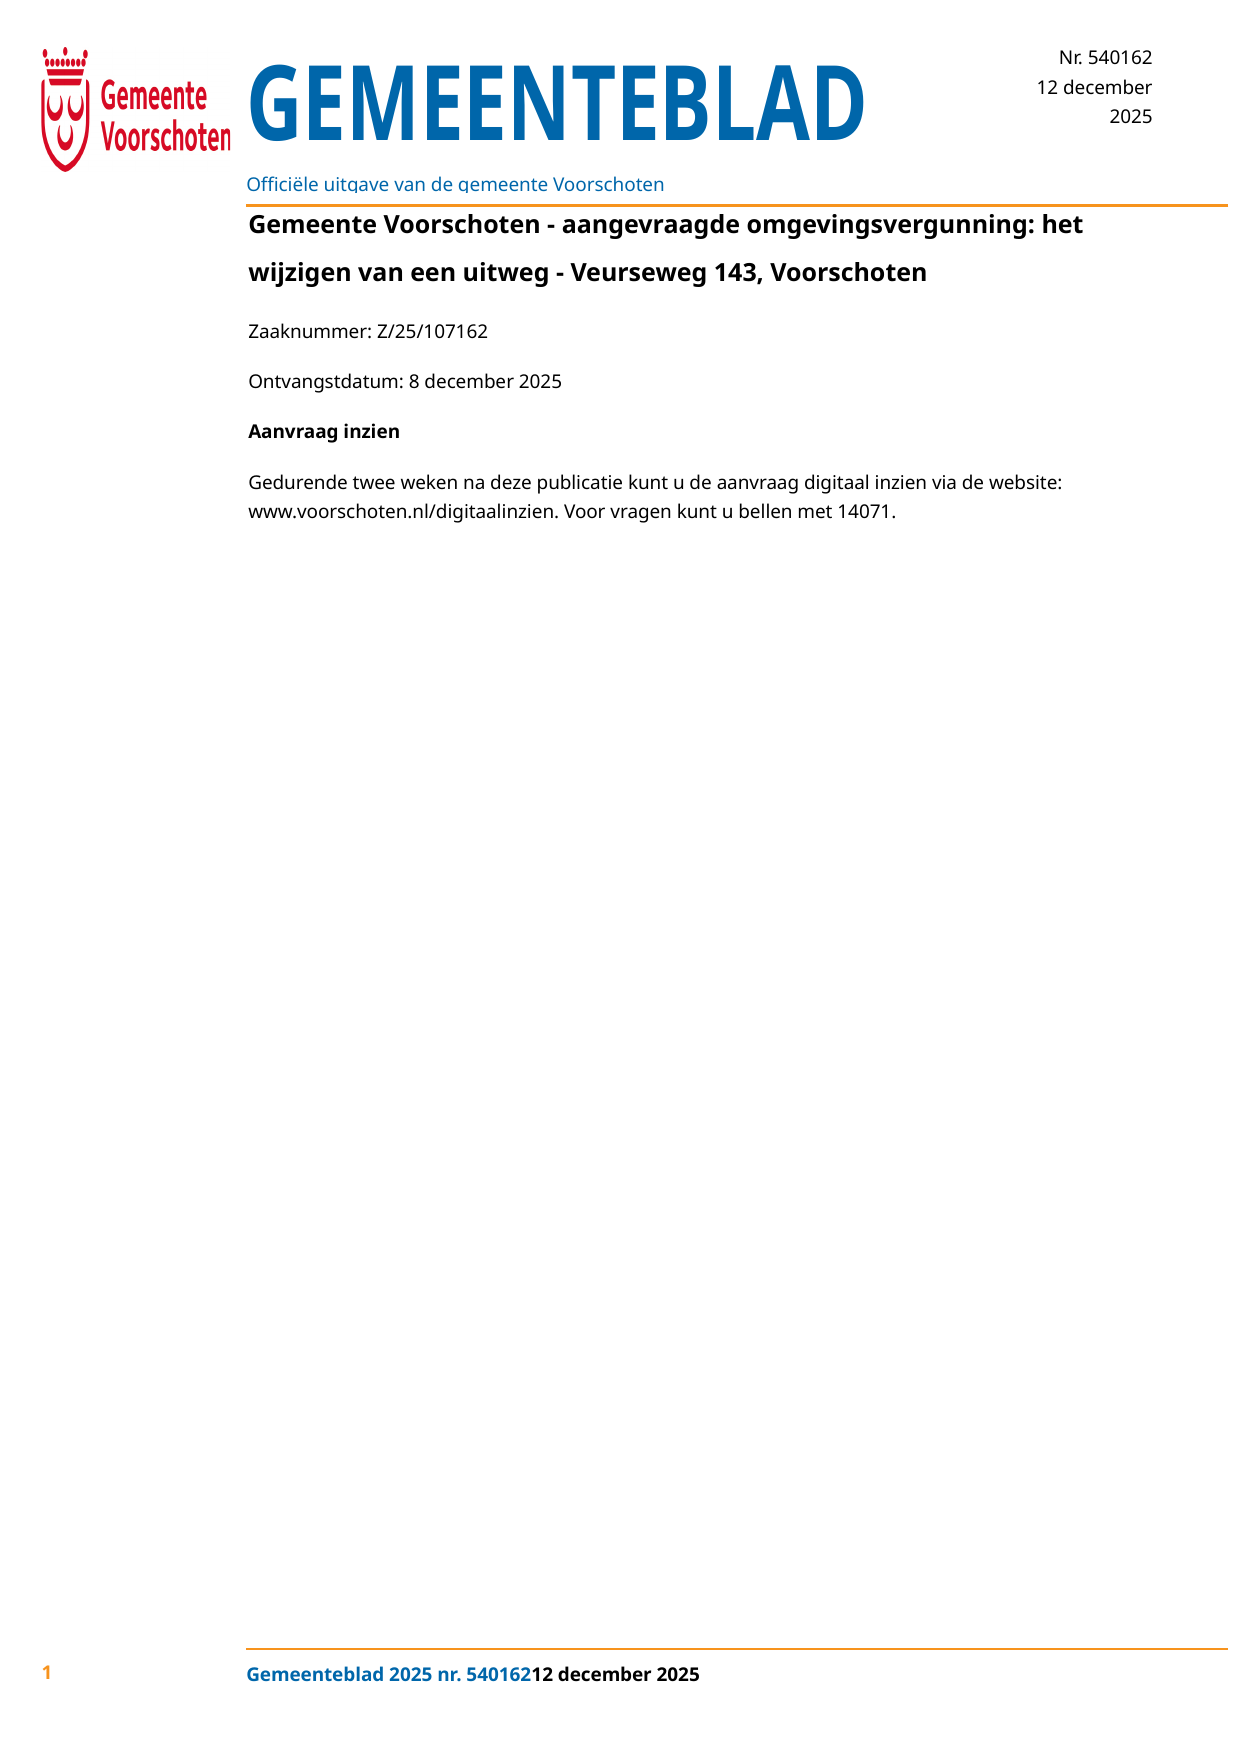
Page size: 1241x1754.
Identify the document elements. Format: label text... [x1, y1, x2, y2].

text Gemeente Voorschoten - aangevraagde omgevingsvergunning: het wijzigen van een uitweg - Veurseweg 143, Voorschoten [248, 207, 1152, 288]
text Aanvraag inzien [248, 419, 1152, 444]
picture [41, 47, 231, 172]
text Ontvangstdatum: 8 december 2025 [248, 368, 1152, 394]
text Zaaknummer: Z/25/107162 [248, 318, 1152, 344]
text Gedurende twee weken na deze publicatie kunt u de aanvraag digitaal inzien via de website: www.voorschoten.nl/digitaalinzien. Voor vragen kunt u bellen met 14071. [248, 469, 1152, 524]
